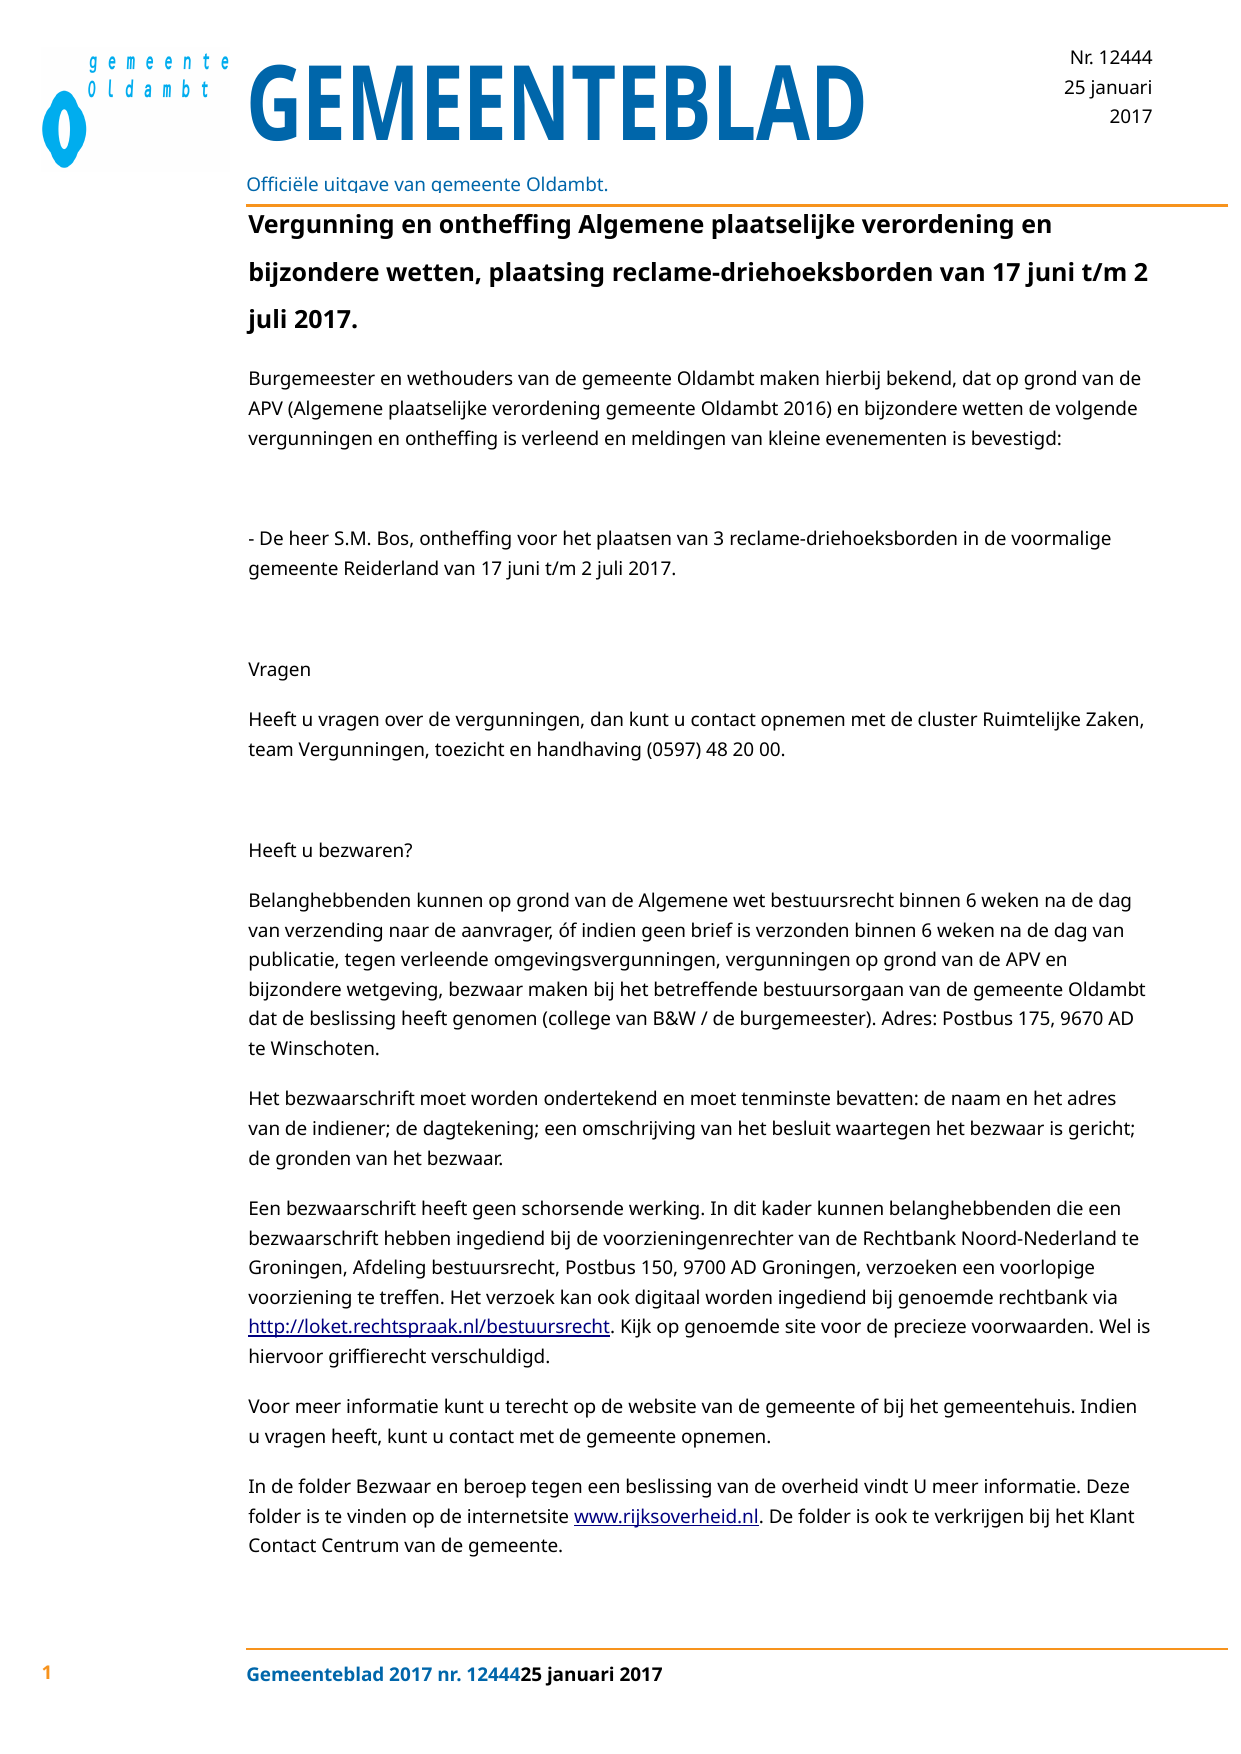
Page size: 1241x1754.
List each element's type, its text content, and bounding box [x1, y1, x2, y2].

text Heeft u bezwaren? [248, 837, 1152, 862]
text In de folder Bezwaar en beroep tegen een beslissing van de overheid vindt U meer informatie. Deze folder is te vinden op de internetsite www.rijksoverheid.nl. De folder is ook te verkrijgen bij het Klant Contact Centrum van de gemeente. [248, 1473, 1152, 1558]
text Een bezwaarschrift heeft geen schorsende werking. In dit kader kunnen belanghebbenden die een bezwaarschrift hebben ingediend bij de voorzieningenrechter van de Rechtbank Noord-Nederland te Groningen, Afdeling bestuursrecht, Postbus 150, 9700 AD Groningen, verzoeken een voorlopige voorziening te treffen. Het verzoek kan ook digitaal worden ingediend bij genoemde rechtbank via http://loket.rechtspraak.nl/bestuursrecht. Kijk op genoemde site voor de precieze voorwaarden. Wel is hiervoor griffierecht verschuldigd. [248, 1195, 1152, 1369]
text Vragen [248, 656, 1152, 682]
text Belanghebbenden kunnen op grond van de Algemene wet bestuursrecht binnen 6 weken na de dag van verzending naar de aanvrager, óf indien geen brief is verzonden binnen 6 weken na de dag van publicatie, tegen verleende omgevingsvergunningen, vergunningen op grond van de APV en bijzondere wetgeving, bezwaar maken bij het betreffende bestuursorgaan van de gemeente Oldambt dat de beslissing heeft genomen (college van B&W / de burgemeester). Adres: Postbus 175, 9670 AD te Winschoten. [248, 887, 1152, 1061]
picture [41, 47, 231, 172]
text - De heer S.M. Bos, ontheffing voor het plaatsen van 3 reclame-driehoeksborden in de voormalige gemeente Reiderland van 17 juni t/m 2 juli 2017. [248, 526, 1152, 581]
text Vergunning en ontheffing Algemene plaatselijke verordening en bijzondere wetten, plaatsing reclame-driehoeksborden van 17 juni t/m 2 juli 2017. [248, 207, 1152, 336]
text Burgemeester en wethouders van de gemeente Oldambt maken hierbij bekend, dat op grond van de APV (Algemene plaatselijke verordening gemeente Oldambt 2016) en bijzondere wetten de volgende vergunningen en ontheffing is verleend en meldingen van kleine evenementen is bevestigd: [248, 366, 1152, 450]
text Voor meer informatie kunt u terecht op de website van de gemeente of bij het gemeentehuis. Indien u vragen heeft, kunt u contact met de gemeente opnemen. [248, 1393, 1152, 1449]
text Heeft u vragen over de vergunningen, dan kunt u contact opnemen met de cluster Ruimtelijke Zaken, team Vergunningen, toezicht en handhaving (0597) 48 20 00. [248, 706, 1152, 762]
text Het bezwaarschrift moet worden ondertekend en moet tenminste bevatten: de naam en het adres van de indiener; de dagtekening; een omschrijving van het besluit waartegen het bezwaar is gericht; de gronden van het bezwaar. [248, 1086, 1152, 1170]
